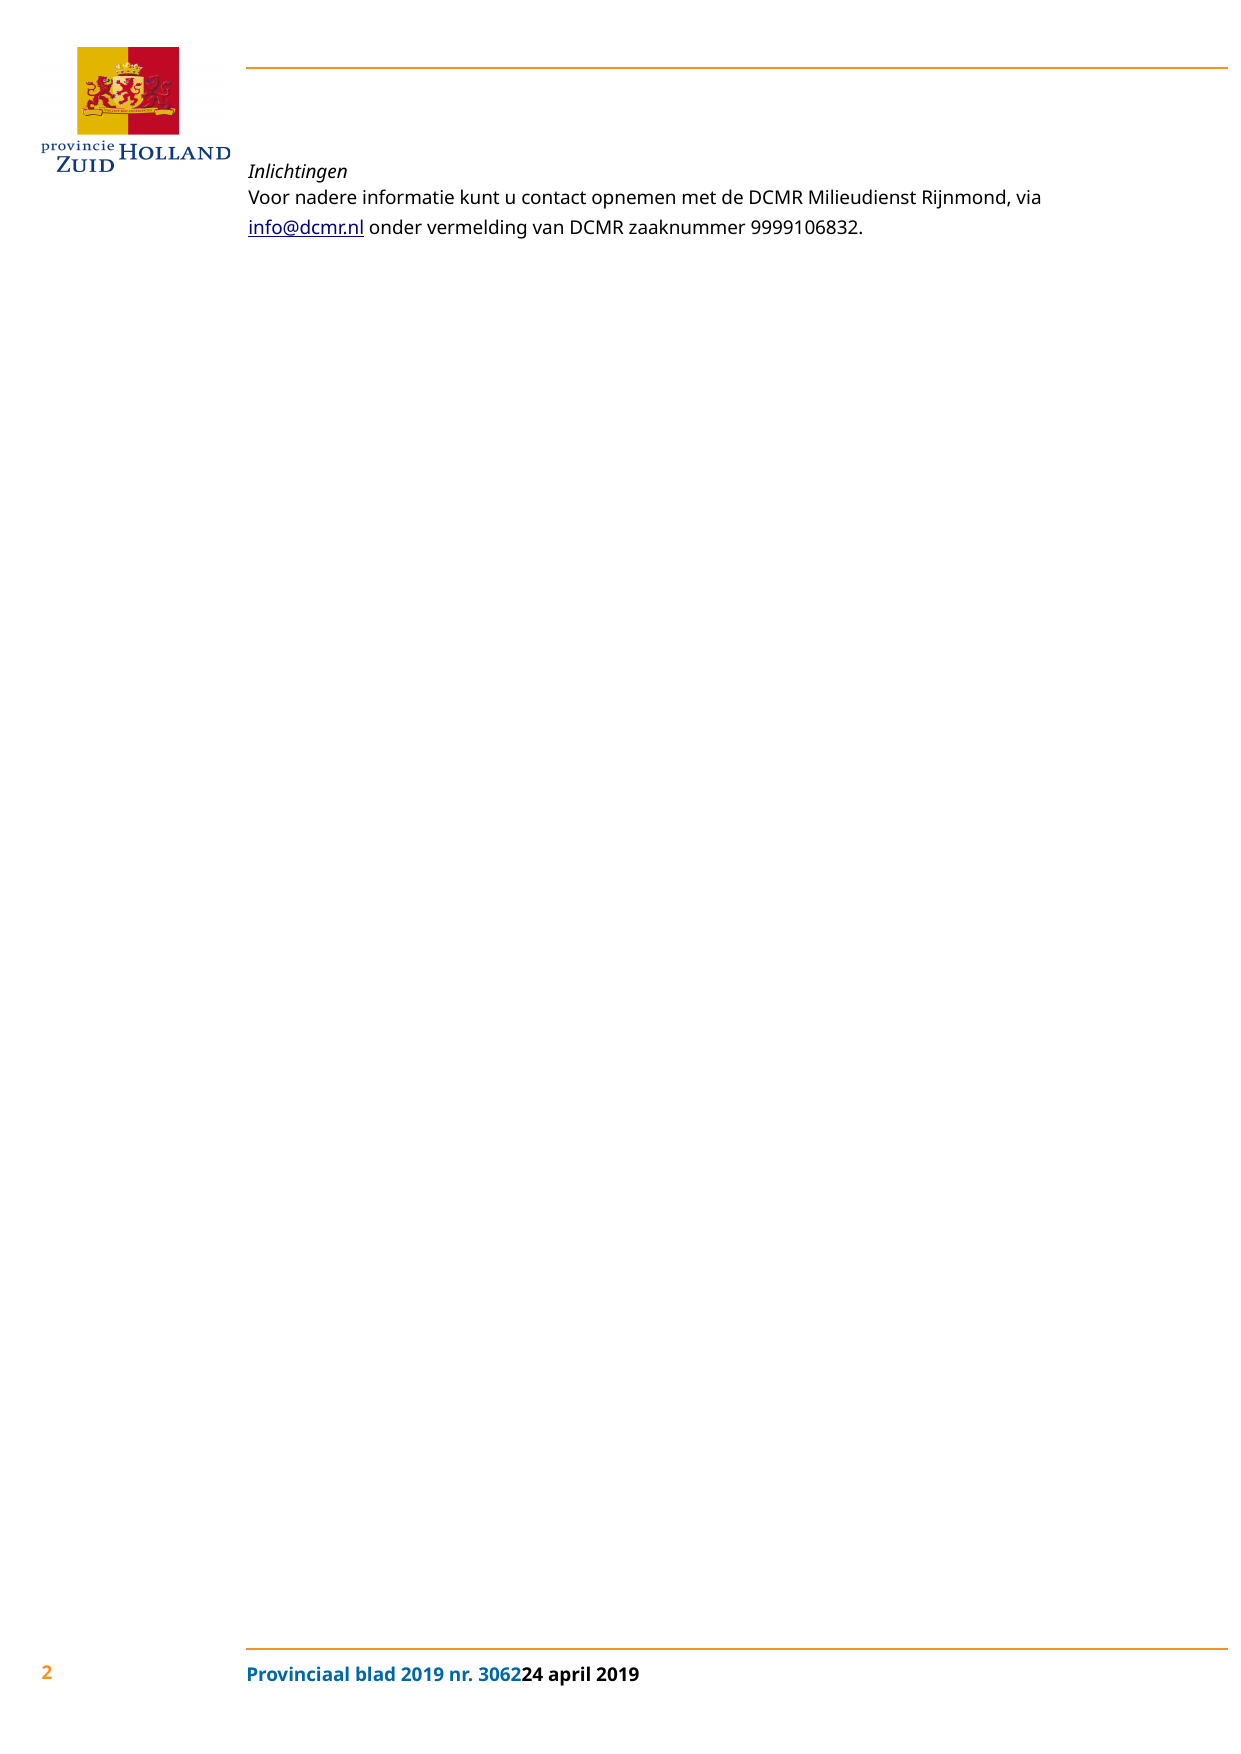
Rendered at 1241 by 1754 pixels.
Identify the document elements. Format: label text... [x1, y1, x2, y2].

text Voor nadere informatie kunt u contact opnemen met de DCMR Milieudienst Rijnmond, via info@dcmr.nl onder vermelding van DCMR zaaknummer 9999106832. [248, 184, 1152, 240]
text Inlichtingen [248, 159, 1152, 184]
picture [41, 47, 231, 172]
